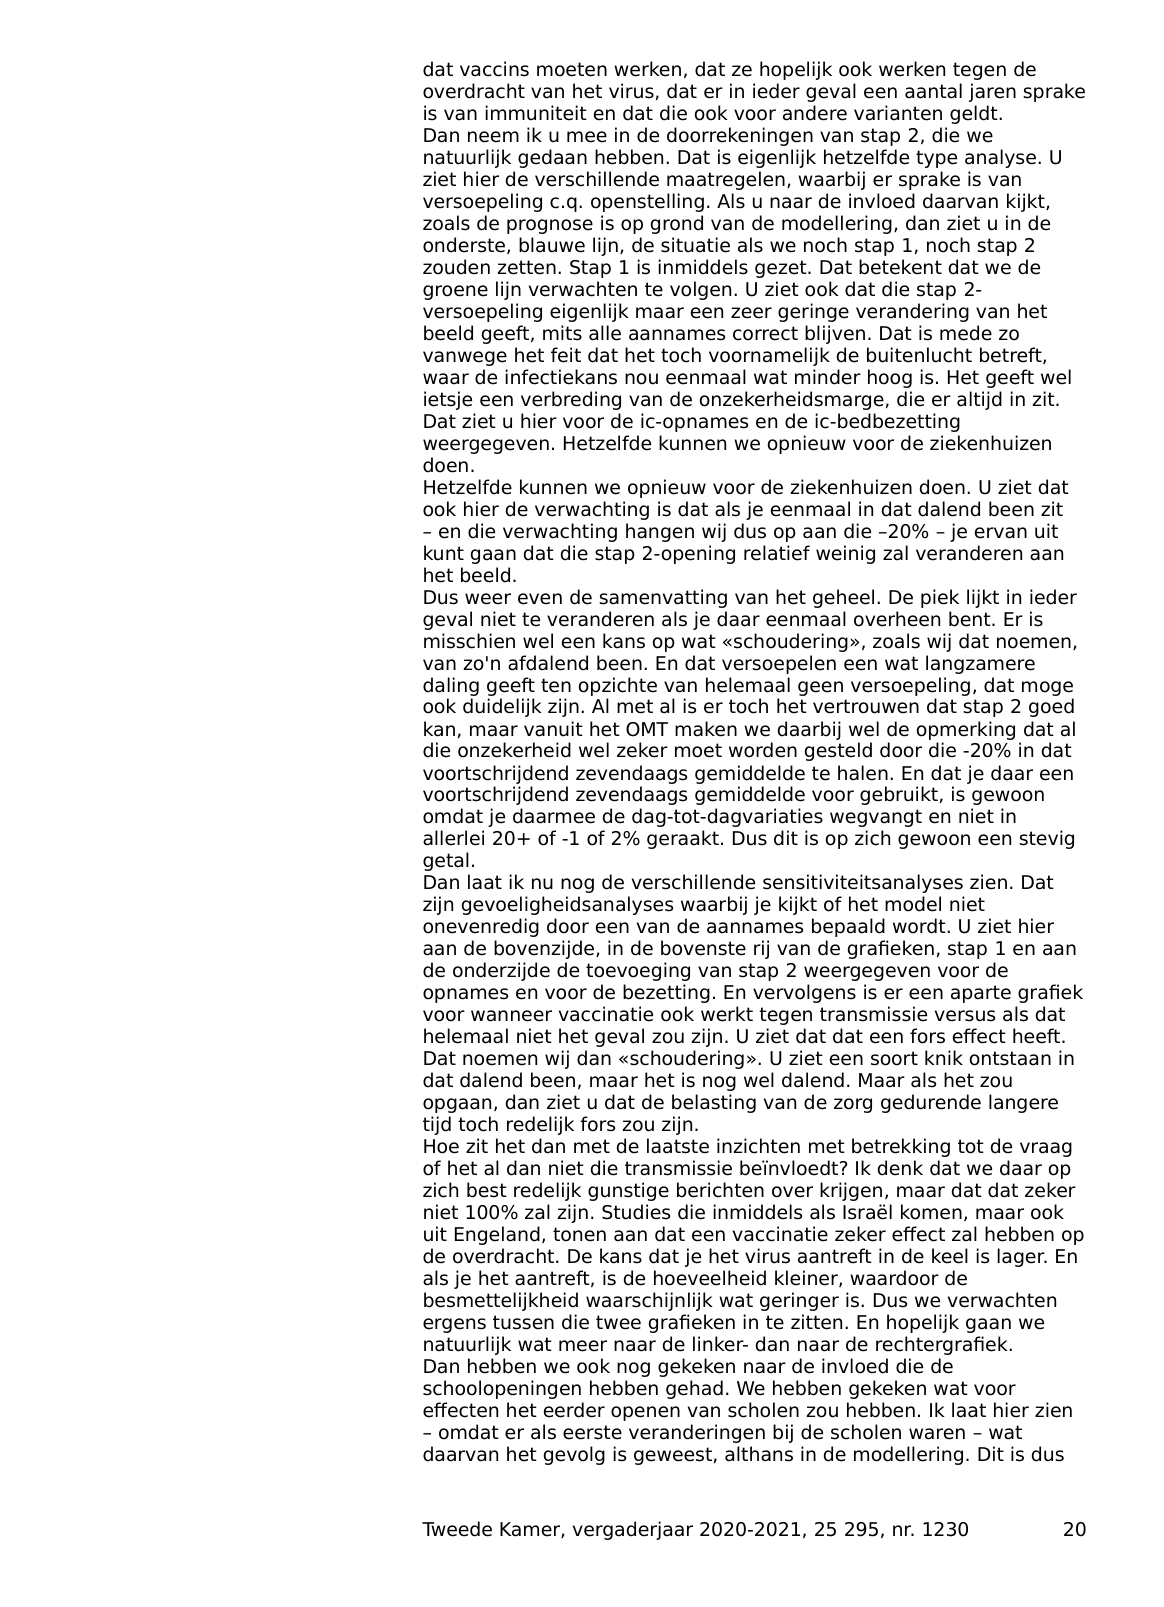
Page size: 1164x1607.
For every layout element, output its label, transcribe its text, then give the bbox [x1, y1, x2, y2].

text Hetzelfde kunnen we opnieuw voor de ziekenhuizen doen. U ziet dat ook hier de verwachting is dat als je eenmaal in dat dalend been zit – en die verwachting hangen wij dus op aan die –20% – je ervan uit kunt gaan dat die stap 2-opening relatief weinig zal veranderen aan het beeld. [422, 477, 1087, 587]
text Hoe zit het dan met de laatste inzichten met betrekking tot de vraag of het al dan niet die transmissie beïnvloedt? Ik denk dat we daar op zich best redelijk gunstige berichten over krijgen, maar dat dat zeker niet 100% zal zijn. Studies die inmiddels als Israël komen, maar ook uit Engeland, tonen aan dat een vaccinatie zeker effect zal hebben op de overdracht. De kans dat je het virus aantreft in de keel is lager. En als je het aantreft, is de hoeveelheid kleiner, waardoor de besmettelijkheid waarschijnlijk wat geringer is. Dus we verwachten ergens tussen die twee grafieken in te zitten. En hopelijk gaan we natuurlijk wat meer naar de linker- dan naar de rechtergrafiek. [422, 1136, 1087, 1356]
text dat vaccins moeten werken, dat ze hopelijk ook werken tegen de overdracht van het virus, dat er in ieder geval een aantal jaren sprake is van immuniteit en dat die ook voor andere varianten geldt. [422, 59, 1087, 125]
text Dus weer even de samenvatting van het geheel. De piek lijkt in ieder geval niet te veranderen als je daar eenmaal overheen bent. Er is misschien wel een kans op wat «schoudering», zoals wij dat noemen, van zo'n afdalend been. En dat versoepelen een wat langzamere daling geeft ten opzichte van helemaal geen versoepeling, dat moge ook duidelijk zijn. Al met al is er toch het vertrouwen dat stap 2 goed kan, maar vanuit het OMT maken we daarbij wel de opmerking dat al die onzekerheid wel zeker moet worden gesteld door die -20% in dat voortschrijdend zevendaags gemiddelde te halen. En dat je daar een voortschrijdend zevendaags gemiddelde voor gebruikt, is gewoon omdat je daarmee de dag-tot-dagvariaties wegvangt en niet in allerlei 20+ of -1 of 2% geraakt. Dus dit is op zich gewoon een stevig getal. [422, 587, 1087, 872]
text Dan laat ik nu nog de verschillende sensitiviteitsanalyses zien. Dat zijn gevoeligheidsanalyses waarbij je kijkt of het model niet onevenredig door een van de aannames bepaald wordt. U ziet hier aan de bovenzijde, in de bovenste rij van de grafieken, stap 1 en aan de onderzijde de toevoeging van stap 2 weergegeven voor de opnames en voor de bezetting. En vervolgens is er een aparte grafiek voor wanneer vaccinatie ook werkt tegen transmissie versus als dat helemaal niet het geval zou zijn. U ziet dat dat een fors effect heeft. Dat noemen wij dan «schoudering». U ziet een soort knik ontstaan in dat dalend been, maar het is nog wel dalend. Maar als het zou opgaan, dan ziet u dat de belasting van de zorg gedurende langere tijd toch redelijk fors zou zijn. [422, 872, 1087, 1136]
text Dan hebben we ook nog gekeken naar de invloed die de schoolopeningen hebben gehad. We hebben gekeken wat voor effecten het eerder openen van scholen zou hebben. Ik laat hier zien – omdat er als eerste veranderingen bij de scholen waren – wat daarvan het gevolg is geweest, althans in de modellering. Dit is dus [422, 1356, 1087, 1466]
text Dan neem ik u mee in de doorrekeningen van stap 2, die we natuurlijk gedaan hebben. Dat is eigenlijk hetzelfde type analyse. U ziet hier de verschillende maatregelen, waarbij er sprake is van versoepeling c.q. openstelling. Als u naar de invloed daarvan kijkt, zoals de prognose is op grond van de modellering, dan ziet u in de onderste, blauwe lijn, de situatie als we noch stap 1, noch stap 2 zouden zetten. Stap 1 is inmiddels gezet. Dat betekent dat we de groene lijn verwachten te volgen. U ziet ook dat die stap 2-versoepeling eigenlijk maar een zeer geringe verandering van het beeld geeft, mits alle aannames correct blijven. Dat is mede zo vanwege het feit dat het toch voornamelijk de buitenlucht betreft, waar de infectiekans nou eenmaal wat minder hoog is. Het geeft wel ietsje een verbreding van de onzekerheidsmarge, die er altijd in zit. Dat ziet u hier voor de ic-opnames en de ic-bedbezetting weergegeven. Hetzelfde kunnen we opnieuw voor de ziekenhuizen doen. [422, 125, 1087, 477]
